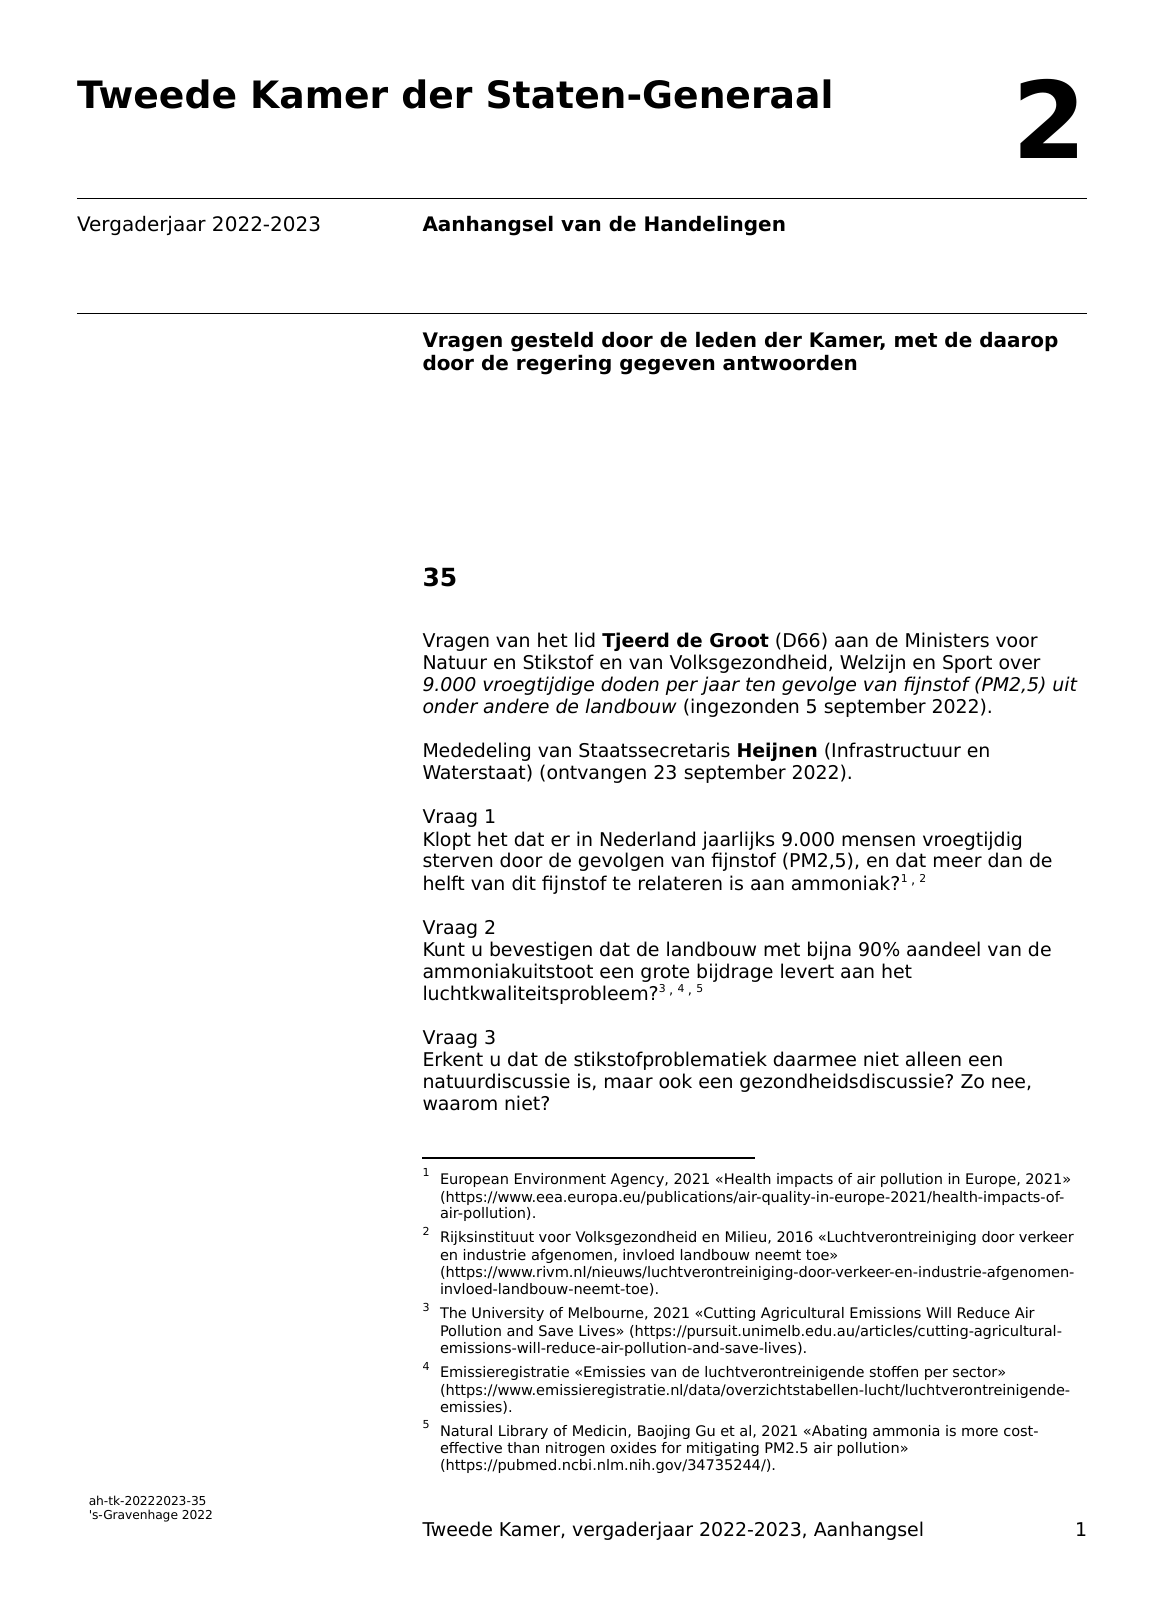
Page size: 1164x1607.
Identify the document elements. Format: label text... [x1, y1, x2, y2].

text Kunt u bevestigen dat de landbouw met bijna 90% aandeel van de ammoniakuitstoot een grote bijdrage levert aan het luchtkwaliteitsprobleem?, , [422, 938, 1087, 1004]
text Vragen van het lid Tjeerd de Groot (D66) aan de Ministers voor Natuur en Stikstof en van Volksgezondheid, Welzijn en Sport over 9.000 vroegtijdige doden per jaar ten gevolge van fijnstof (PM2,5) uit onder andere de landbouw (ingezonden 5 september 2022). [422, 630, 1087, 718]
text Vraag 3 [422, 1027, 1087, 1049]
text Vraag 1 [422, 806, 1087, 828]
text Natural Library of Medicin, Baojing Gu et al, 2021 «Abating ammonia is more cost-effective than nitrogen oxides for mitigating PM2.5 air pollution» (https://pubmed.ncbi.nlm.nih.gov/34735244/). [422, 1418, 1087, 1474]
text Emissieregistratie «Emissies van de luchtverontreinigende stoffen per sector» (https://www.emissieregistratie.nl/data/overzichtstabellen-lucht/luchtverontreinigende-emissies). [422, 1360, 1087, 1416]
text Erkent u dat de stikstofproblematiek daarmee niet alleen een natuurdiscussie is, maar ook een gezondheidsdiscussie? Zo nee, waarom niet? [422, 1049, 1087, 1114]
text ah-tk-20222023-35 [88, 1494, 323, 1508]
text Klopt het dat er in Nederland jaarlijks 9.000 mensen vroegtijdig sterven door de gevolgen van fijnstof (PM2,5), en dat meer dan de helft van dit fijnstof te relateren is aan ammoniak?, [422, 828, 1087, 894]
text 's-Gravenhage 2022 [88, 1508, 323, 1522]
table_header Tweede Kamer der Staten-Generaal [77, 59, 886, 198]
text European Environment Agency, 2021 «Health impacts of air pollution in Europe, 2021» (https://www.eea.europa.eu/publications/air-quality-in-europe-2021/health-impacts-of-air-pollution). [422, 1167, 1087, 1222]
table_cell [77, 314, 422, 375]
text Mededeling van Staatssecretaris Heijnen (Infrastructuur en Waterstaat) (ontvangen 23 september 2022). [422, 740, 1087, 784]
table_cell Vragen gesteld door de leden der Kamer, met de daarop door de regering gegeven antwoorden [422, 314, 1087, 375]
text Vraag 2 [422, 917, 1087, 938]
text Rijksinstituut voor Volksgezondheid en Milieu, 2016 «Luchtverontreiniging door verkeer en industrie afgenomen, invloed landbouw neemt toe» (https://www.rivm.nl/nieuws/luchtverontreiniging-door-verkeer-en-industrie-afgenomen-invloed-landbouw-neemt-toe). [422, 1225, 1087, 1298]
text The University of Melbourne, 2021 «Cutting Agricultural Emissions Will Reduce Air Pollution and Save Lives» (https://pursuit.unimelb.edu.au/articles/cutting-agricultural-emissions-will-reduce-air-pollution-and-save-lives). [422, 1301, 1087, 1357]
text 35 [422, 563, 1087, 592]
table_cell Aanhangsel van de Handelingen [422, 199, 1087, 313]
table_header 2 [886, 59, 1087, 198]
table_cell Vergaderjaar 2022-2023 [77, 199, 422, 313]
